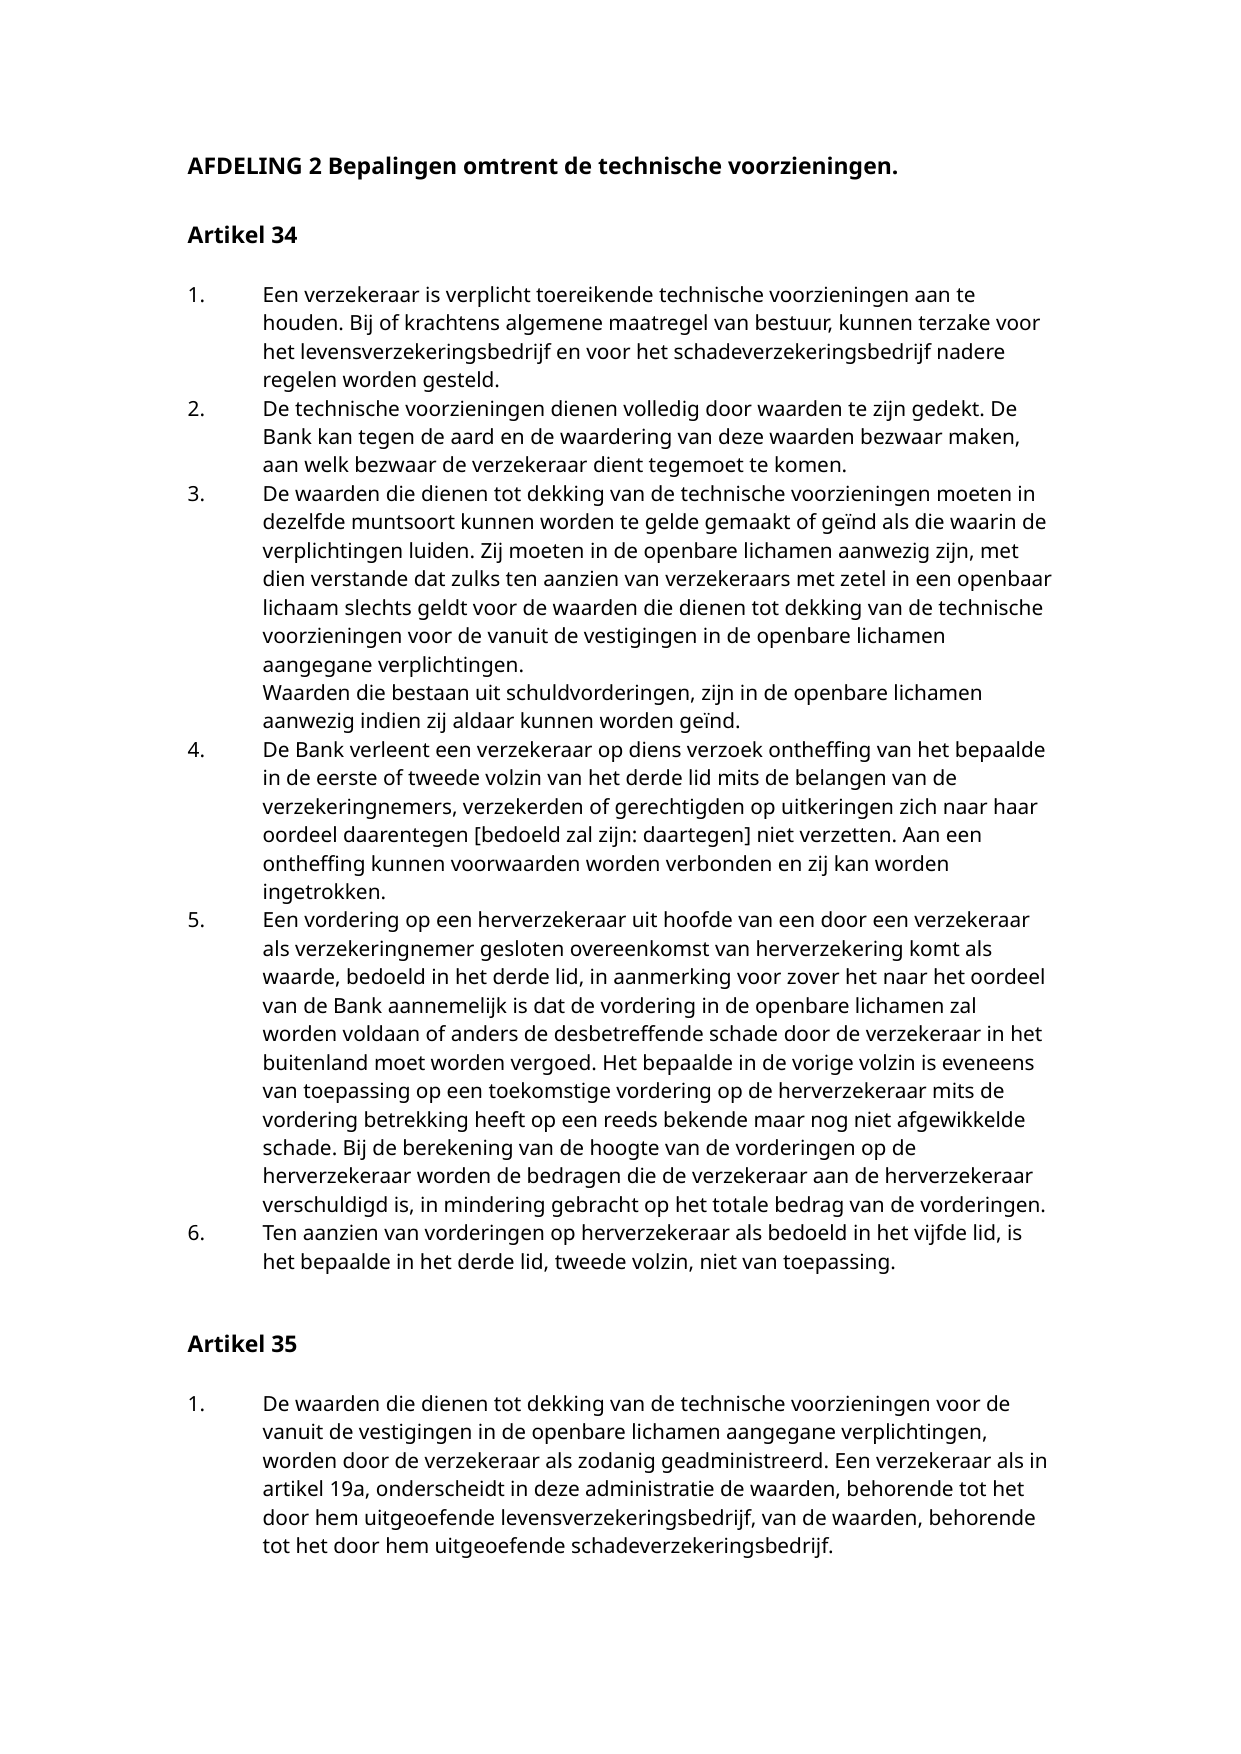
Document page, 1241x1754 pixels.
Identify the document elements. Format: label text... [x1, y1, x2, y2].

list De technische voorzieningen dienen volledig door waarden te zijn gedekt. De Bank kan tegen de aard en de waardering van deze waarden bezwaar maken, aan welk bezwaar de verzekeraar dient tegemoet te komen. [187, 394, 1053, 479]
list Een vordering op een herverzekeraar uit hoofde van een door een verzekeraar als verzekeringnemer gesloten overeenkomst van herverzekering komt als waarde, bedoeld in het derde lid, in aanmerking voor zover het naar het oordeel van de Bank aannemelijk is dat de vordering in de openbare lichamen zal worden voldaan of anders de desbetreffende schade door de verzekeraar in het buitenland moet worden vergoed. Het bepaalde in de vorige volzin is eveneens van toepassing op een toekomstige vordering op de herverzekeraar mits de vordering betrekking heeft op een reeds bekende maar nog niet afgewikkelde schade. Bij de berekening van de hoogte van de vorderingen op de herverzekeraar worden de bedragen die de verzekeraar aan de herverzekeraar verschuldigd is, in mindering gebracht op het totale bedrag van de vorderingen. [187, 906, 1053, 1218]
list Waarden die bestaan uit schuldvorderingen, zijn in de openbare lichamen aanwezig indien zij aldaar kunnen worden geïnd. [187, 678, 1053, 735]
subtitle Artikel 34 [187, 219, 1053, 250]
subtitle AFDELING 2 Bepalingen omtrent de technische voorzieningen. [187, 150, 1053, 181]
subtitle Artikel 35 [187, 1328, 1053, 1359]
list Een verzekeraar is verplicht toereikende technische voorzieningen aan te houden. Bij of krachtens algemene maatregel van bestuur, kunnen terzake voor het levensverzekeringsbedrijf en voor het schadeverzekeringsbedrijf nadere regelen worden gesteld. [187, 280, 1053, 394]
list De waarden die dienen tot dekking van de technische voorzieningen voor de vanuit de vestigingen in de openbare lichamen aangegane verplichtingen, worden door de verzekeraar als zodanig geadministreerd. Een verzekeraar als in artikel 19a, onderscheidt in deze administratie de waarden, behorende tot het door hem uitgeoefende levensverzekeringsbedrijf, van de waarden, behorende tot het door hem uitgeoefende schadeverzekeringsbedrijf. [187, 1389, 1053, 1560]
list Ten aanzien van vorderingen op herverzekeraar als bedoeld in het vijfde lid, is het bepaalde in het derde lid, tweede volzin, niet van toepassing. [187, 1218, 1053, 1275]
list De waarden die dienen tot dekking van de technische voorzieningen moeten in dezelfde muntsoort kunnen worden te gelde gemaakt of geïnd als die waarin de verplichtingen luiden. Zij moeten in de openbare lichamen aanwezig zijn, met dien verstande dat zulks ten aanzien van verzekeraars met zetel in een openbaar lichaam slechts geldt voor de waarden die dienen tot dekking van de technische voorzieningen voor de vanuit de vestigingen in de openbare lichamen aangegane verplichtingen. [187, 479, 1053, 678]
list De Bank verleent een verzekeraar op diens verzoek ontheffing van het bepaalde in de eerste of tweede volzin van het derde lid mits de belangen van de verzekeringnemers, verzekerden of gerechtigden op uitkeringen zich naar haar oordeel daarentegen [bedoeld zal zijn: daartegen] niet verzetten. Aan een ontheffing kunnen voorwaarden worden verbonden en zij kan worden ingetrokken. [187, 735, 1053, 906]
